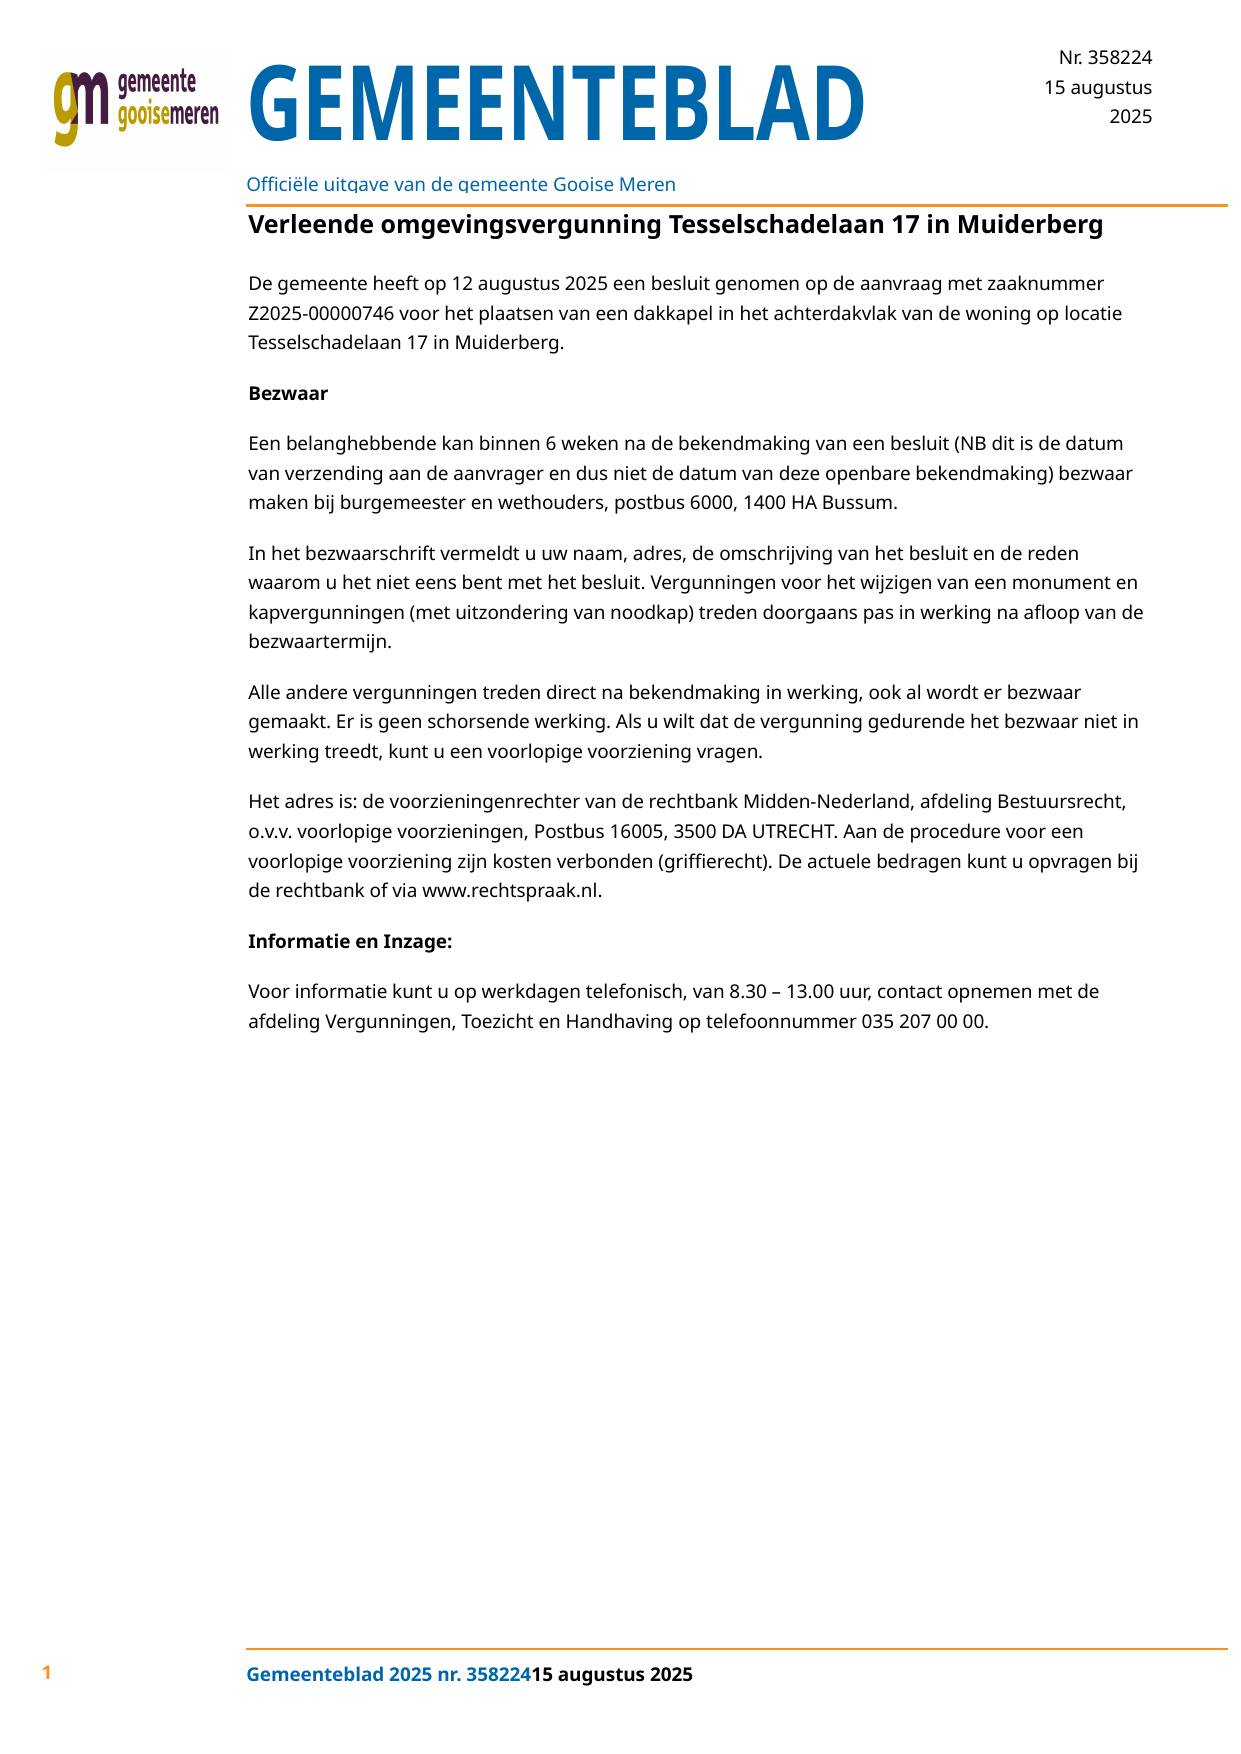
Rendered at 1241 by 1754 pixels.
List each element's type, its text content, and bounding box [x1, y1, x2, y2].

text Verleende omgevingsvergunning Tesselschadelaan 17 in Muiderberg [248, 207, 1152, 241]
text Het adres is: de voorzieningenrechter van de rechtbank Midden-Nederland, afdeling Bestuursrecht, o.v.v. voorlopige voorzieningen, Postbus 16005, 3500 DA UTRECHT. Aan de procedure voor een voorlopige voorziening zijn kosten verbonden (griffierecht). De actuele bedragen kunt u opvragen bij de rechtbank of via www.rechtspraak.nl. [248, 789, 1152, 903]
text Voor informatie kunt u op werkdagen telefonisch, van 8.30 – 13.00 uur, contact opnemen met de afdeling Vergunningen, Toezicht en Handhaving op telefoonnummer 035 207 00 00. [248, 978, 1152, 1033]
text De gemeente heeft op 12 augustus 2025 een besluit genomen op de aanvraag met zaaknummer Z2025-00000746 voor het plaatsen van een dakkapel in het achterdakvlak van de woning op locatie Tesselschadelaan 17 in Muiderberg. [248, 270, 1152, 355]
text Bezwaar [248, 380, 1152, 406]
text Alle andere vergunningen treden direct na bekendmaking in werking, ook al wordt er bezwaar gemaakt. Er is geen schorsende werking. Als u wilt dat de vergunning gedurende het bezwaar niet in werking treedt, kunt u een voorlopige voorziening vragen. [248, 679, 1152, 764]
text Een belanghebbende kan binnen 6 weken na de bekendmaking van een besluit (NB dit is de datum van verzending aan de aanvrager en dus niet de datum van deze openbare bekendmaking) bezwaar maken bij burgemeester en wethouders, postbus 6000, 1400 HA Bussum. [248, 430, 1152, 515]
picture [41, 47, 231, 172]
text In het bezwaarschrift vermeldt u uw naam, adres, de omschrijving van het besluit en de reden waarom u het niet eens bent met het besluit. Vergunningen voor het wijzigen van een monument en kapvergunningen (met uitzondering van noodkap) treden doorgaans pas in werking na afloop van de bezwaartermijn. [248, 540, 1152, 654]
text Informatie en Inzage: [248, 928, 1152, 953]
